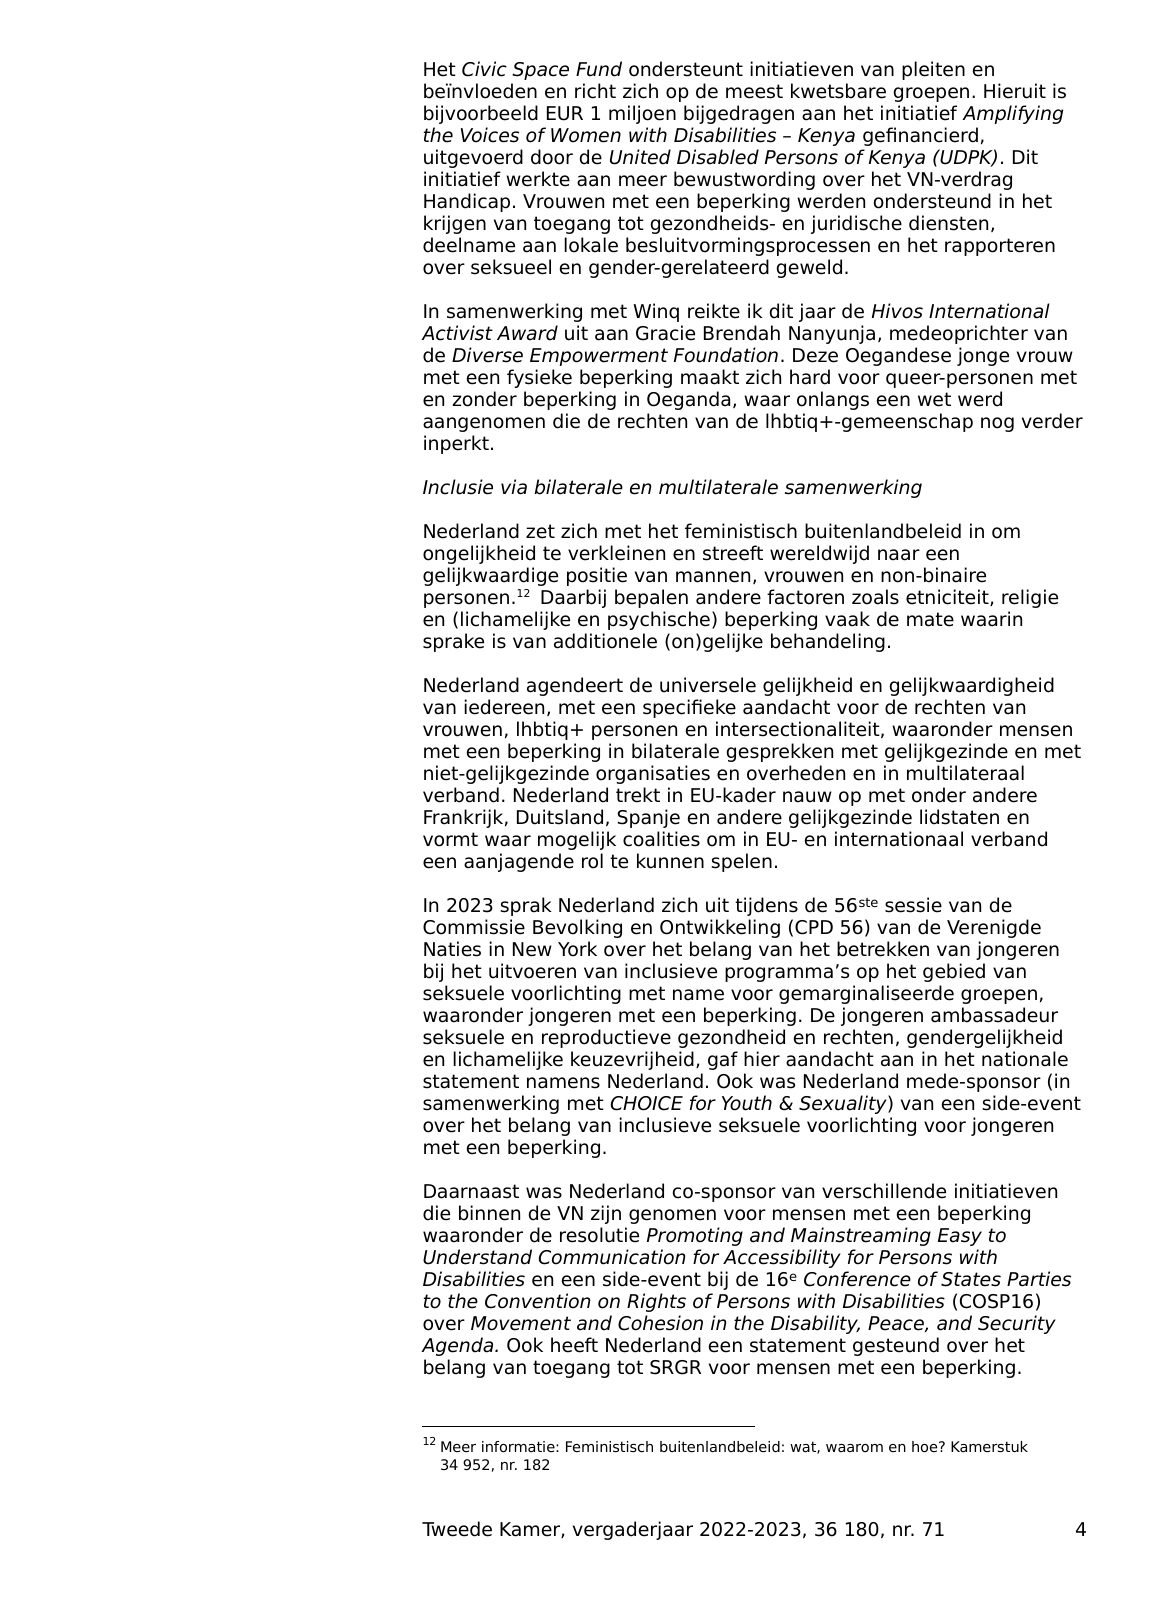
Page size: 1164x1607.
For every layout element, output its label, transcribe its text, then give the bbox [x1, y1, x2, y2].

subtitle Inclusie via bilaterale en multilaterale samenwerking [422, 477, 1087, 499]
text Nederland agendeert de universele gelijkheid en gelijkwaardigheid van iedereen, met een specifieke aandacht voor de rechten van vrouwen, lhbtiq+ personen en intersectionaliteit, waaronder mensen met een beperking in bilaterale gesprekken met gelijkgezinde en met niet-gelijkgezinde organisaties en overheden en in multilateraal verband. Nederland trekt in EU-kader nauw op met onder andere Frankrijk, Duitsland, Spanje en andere gelijkgezinde lidstaten en vormt waar mogelijk coalities om in EU- en internationaal verband een aanjagende rol te kunnen spelen. [422, 675, 1087, 873]
text Daarnaast was Nederland co-sponsor van verschillende initiatieven die binnen de VN zijn genomen voor mensen met een beperking waaronder de resolutie Promoting and Mainstreaming Easy to Understand Communication for Accessibility for Persons with Disabilities en een side-event bij de 16e Conference of States Parties to the Convention on Rights of Persons with Disabilities (COSP16) over Movement and Cohesion in the Disability, Peace, and Security Agenda. Ook heeft Nederland een statement gesteund over het belang van toegang tot SRGR voor mensen met een beperking. [422, 1181, 1087, 1379]
text In 2023 sprak Nederland zich uit tijdens de 56ste sessie van de Commissie Bevolking en Ontwikkeling (CPD 56) van de Verenigde Naties in New York over het belang van het betrekken van jongeren bij het uitvoeren van inclusieve programma’s op het gebied van seksuele voorlichting met name voor gemarginaliseerde groepen, waaronder jongeren met een beperking. De jongeren ambassadeur seksuele en reproductieve gezondheid en rechten, gendergelijkheid en lichamelijke keuzevrijheid, gaf hier aandacht aan in het nationale statement namens Nederland. Ook was Nederland mede-sponsor (in samenwerking met CHOICE for Youth & Sexuality) van een side-event over het belang van inclusieve seksuele voorlichting voor jongeren met een beperking. [422, 895, 1087, 1159]
text In samenwerking met Winq reikte ik dit jaar de Hivos International Activist Award uit aan Gracie Brendah Nanyunja, medeoprichter van de Diverse Empowerment Foundation. Deze Oegandese jonge vrouw met een fysieke beperking maakt zich hard voor queer-personen met en zonder beperking in Oeganda, waar onlangs een wet werd aangenomen die de rechten van de lhbtiq+-gemeenschap nog verder inperkt. [422, 301, 1087, 455]
text Nederland zet zich met het feministisch buitenlandbeleid in om ongelijkheid te verkleinen en streeft wereldwijd naar een gelijkwaardige positie van mannen, vrouwen en non-binaire personen. Daarbij bepalen andere factoren zoals etniciteit, religie en (lichamelijke en psychische) beperking vaak de mate waarin sprake is van additionele (on)gelijke behandeling. [422, 521, 1087, 653]
text Het Civic Space Fund ondersteunt initiatieven van pleiten en beïnvloeden en richt zich op de meest kwetsbare groepen. Hieruit is bijvoorbeeld EUR 1 miljoen bijgedragen aan het initiatief Amplifying the Voices of Women with Disabilities – Kenya gefinancierd, uitgevoerd door de United Disabled Persons of Kenya (UDPK). Dit initiatief werkte aan meer bewustwording over het VN-verdrag Handicap. Vrouwen met een beperking werden ondersteund in het krijgen van toegang tot gezondheids- en juridische diensten, deelname aan lokale besluitvormingsprocessen en het rapporteren over seksueel en gender-gerelateerd geweld. [422, 59, 1087, 279]
text Meer informatie: Feministisch buitenlandbeleid: wat, waarom en hoe? Kamerstuk 34 952, nr. 182 [422, 1435, 1087, 1474]
